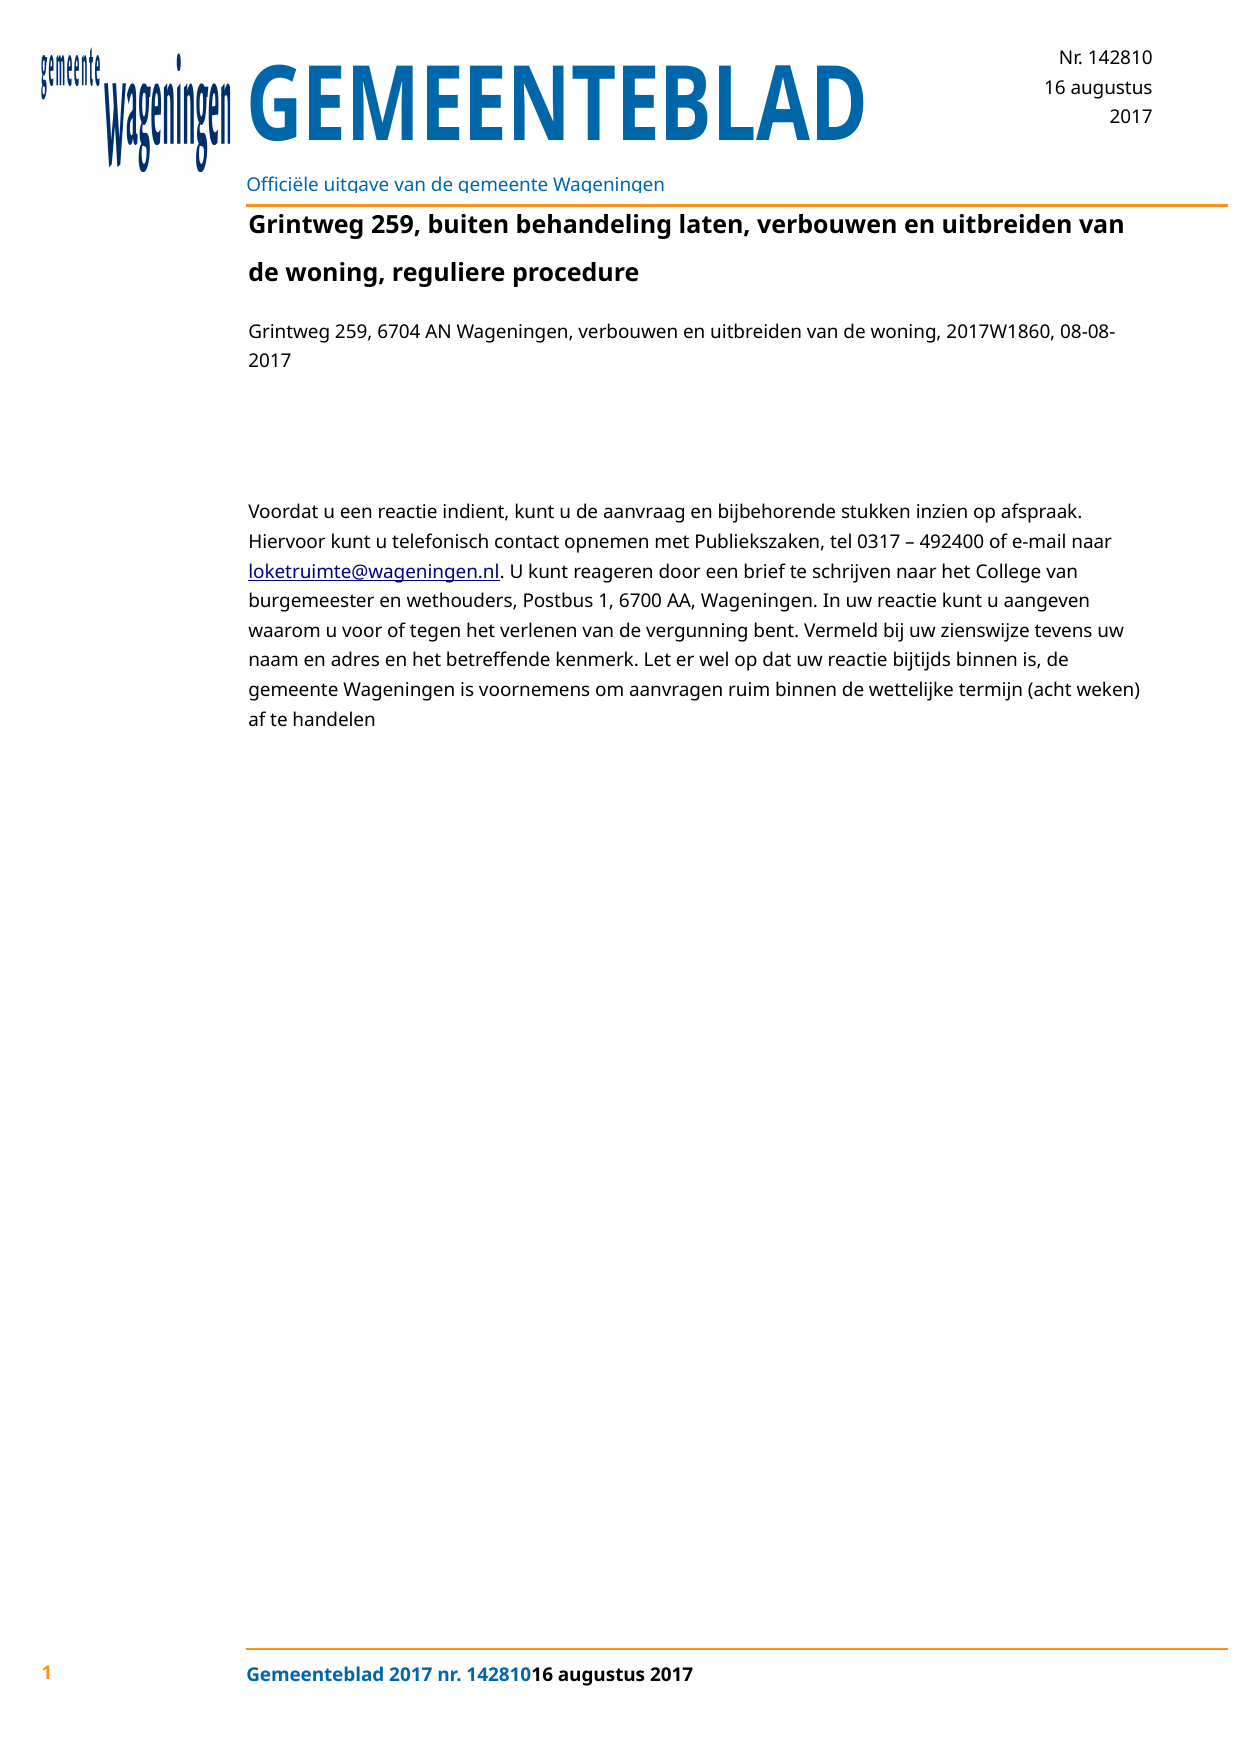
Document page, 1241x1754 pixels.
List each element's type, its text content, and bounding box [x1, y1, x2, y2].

text Grintweg 259, buiten behandeling laten, verbouwen en uitbreiden van de woning, reguliere procedure [248, 207, 1152, 288]
text Voordat u een reactie indient, kunt u de aanvraag en bijbehorende stukken inzien op afspraak. Hiervoor kunt u telefonisch contact opnemen met Publiekszaken, tel 0317 – 492400 of e-mail naar loketruimte@wageningen.nl. U kunt reageren door een brief te schrijven naar het College van burgemeester en wethouders, Postbus 1, 6700 AA, Wageningen. In uw reactie kunt u aangeven waarom u voor of tegen het verlenen van de vergunning bent. Vermeld bij uw zienswijze tevens uw naam en adres en het betreffende kenmerk. Let er wel op dat uw reactie bijtijds binnen is, de gemeente Wageningen is voornemens om aanvragen ruim binnen de wettelijke termijn (acht weken) af te handelen [248, 499, 1152, 732]
picture [41, 47, 231, 172]
text Grintweg 259, 6704 AN Wageningen, verbouwen en uitbreiden van de woning, 2017W1860, 08-08-2017 [248, 318, 1152, 373]
